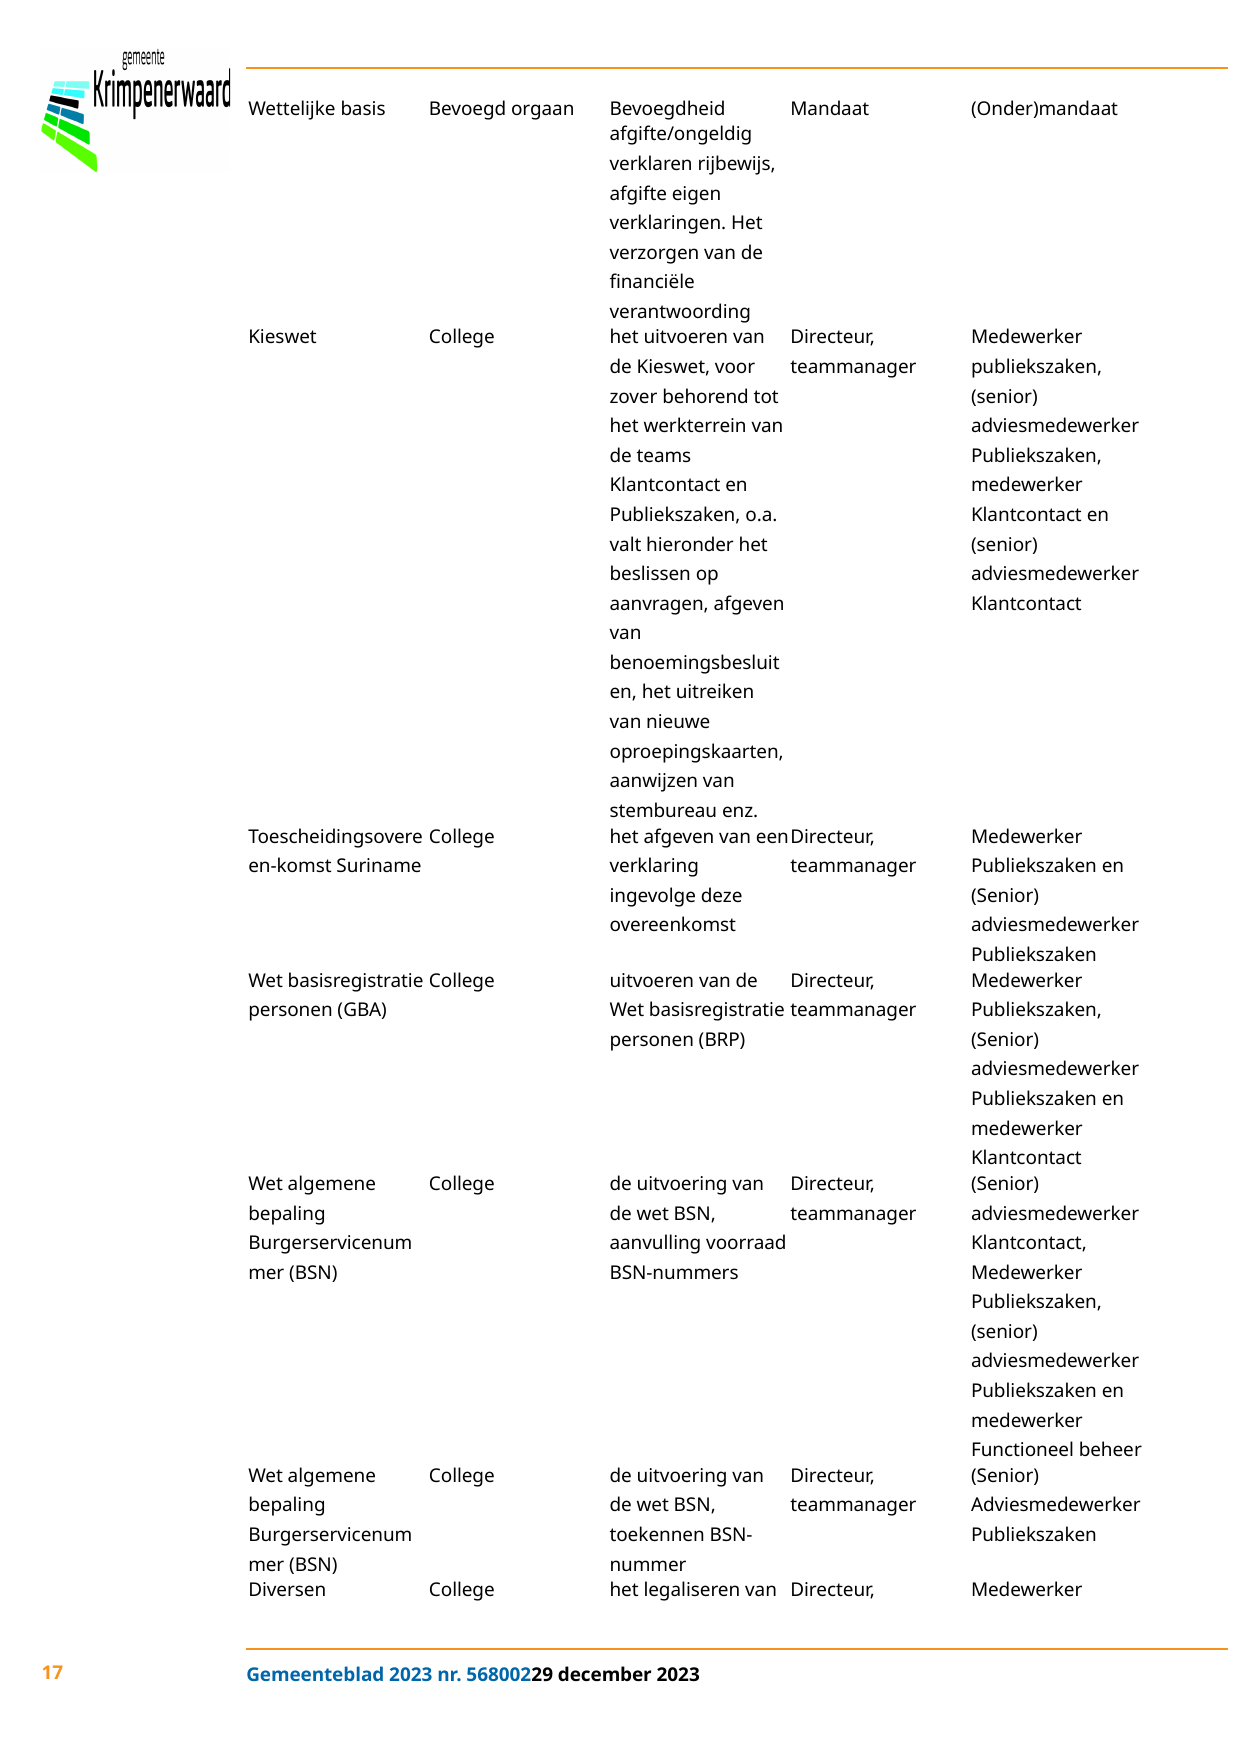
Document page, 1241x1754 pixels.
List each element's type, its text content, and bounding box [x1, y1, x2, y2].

table_cell Kieswet [248, 324, 429, 823]
table_cell Directeur, teammanager [790, 324, 971, 823]
table_cell Toescheidingsovereen-komst Suriname [248, 823, 429, 967]
table_cell College [429, 1577, 609, 1602]
table_cell Directeur, teammanager [790, 967, 971, 1170]
table_cell Diversen [248, 1577, 429, 1602]
table_cell Medewerker Publiekszaken en (Senior) adviesmedewerker Publiekszaken [971, 823, 1152, 967]
table_cell College [429, 1462, 609, 1577]
table_cell uitvoeren van de Wet basisregistratie personen (BRP) [609, 967, 790, 1170]
table_header (Onder)mandaat [971, 95, 1152, 121]
table_cell College [429, 324, 609, 823]
picture [41, 47, 231, 172]
table_cell (Senior) Adviesmedewerker Publiekszaken [971, 1462, 1152, 1577]
table_cell Directeur, teammanager [790, 1170, 971, 1462]
table_cell Wet algemene bepaling Burgerservicenummer (BSN) [248, 1462, 429, 1577]
table_header Mandaat [790, 95, 971, 121]
table_cell afgifte/ongeldig verklaren rijbewijs, afgifte eigen verklaringen. Het verzorgen van de financiële verantwoording [609, 121, 790, 324]
table_cell Wet basisregistratie personen (GBA) [248, 967, 429, 1170]
table_cell het legaliseren van [609, 1577, 790, 1602]
table_cell [429, 121, 609, 324]
table_cell College [429, 967, 609, 1170]
table_header Bevoegd orgaan [429, 95, 609, 121]
table_cell Directeur, [790, 1577, 971, 1602]
table_cell [248, 121, 429, 324]
table_header Bevoegdheid [609, 95, 790, 121]
table_cell de uitvoering van de wet BSN, toekennen BSN-nummer [609, 1462, 790, 1577]
table_cell Directeur, teammanager [790, 823, 971, 967]
table_cell Directeur, teammanager [790, 1462, 971, 1577]
table_cell het uitvoeren van de Kieswet, voor zover behorend tot het werkterrein van de teams Klantcontact en Publiekszaken, o.a. valt hieronder het beslissen op aanvragen, afgeven van benoemingsbesluiten, het uitreiken van nieuwe oproepingskaarten, aanwijzen van stembureau enz. [609, 324, 790, 823]
table_cell Medewerker publiekszaken, (senior) adviesmedewerker Publiekszaken, medewerker Klantcontact en (senior) adviesmedewerker Klantcontact [971, 324, 1152, 823]
table_cell Wet algemene bepaling Burgerservicenummer (BSN) [248, 1170, 429, 1462]
table_cell (Senior) adviesmedewerker Klantcontact, Medewerker Publiekszaken, (senior) adviesmedewerker Publiekszaken en medewerker Functioneel beheer [971, 1170, 1152, 1462]
table_cell de uitvoering van de wet BSN, aanvulling voorraad BSN-nummers [609, 1170, 790, 1462]
table_cell [971, 121, 1152, 324]
table_cell [790, 121, 971, 324]
table_cell College [429, 1170, 609, 1462]
table_header Wettelijke basis [248, 95, 429, 121]
table_cell Medewerker Publiekszaken, (Senior) adviesmedewerker Publiekszaken en medewerker Klantcontact [971, 967, 1152, 1170]
table_cell het afgeven van een verklaring ingevolge deze overeenkomst [609, 823, 790, 967]
table_cell Medewerker [971, 1577, 1152, 1602]
table_cell College [429, 823, 609, 967]
